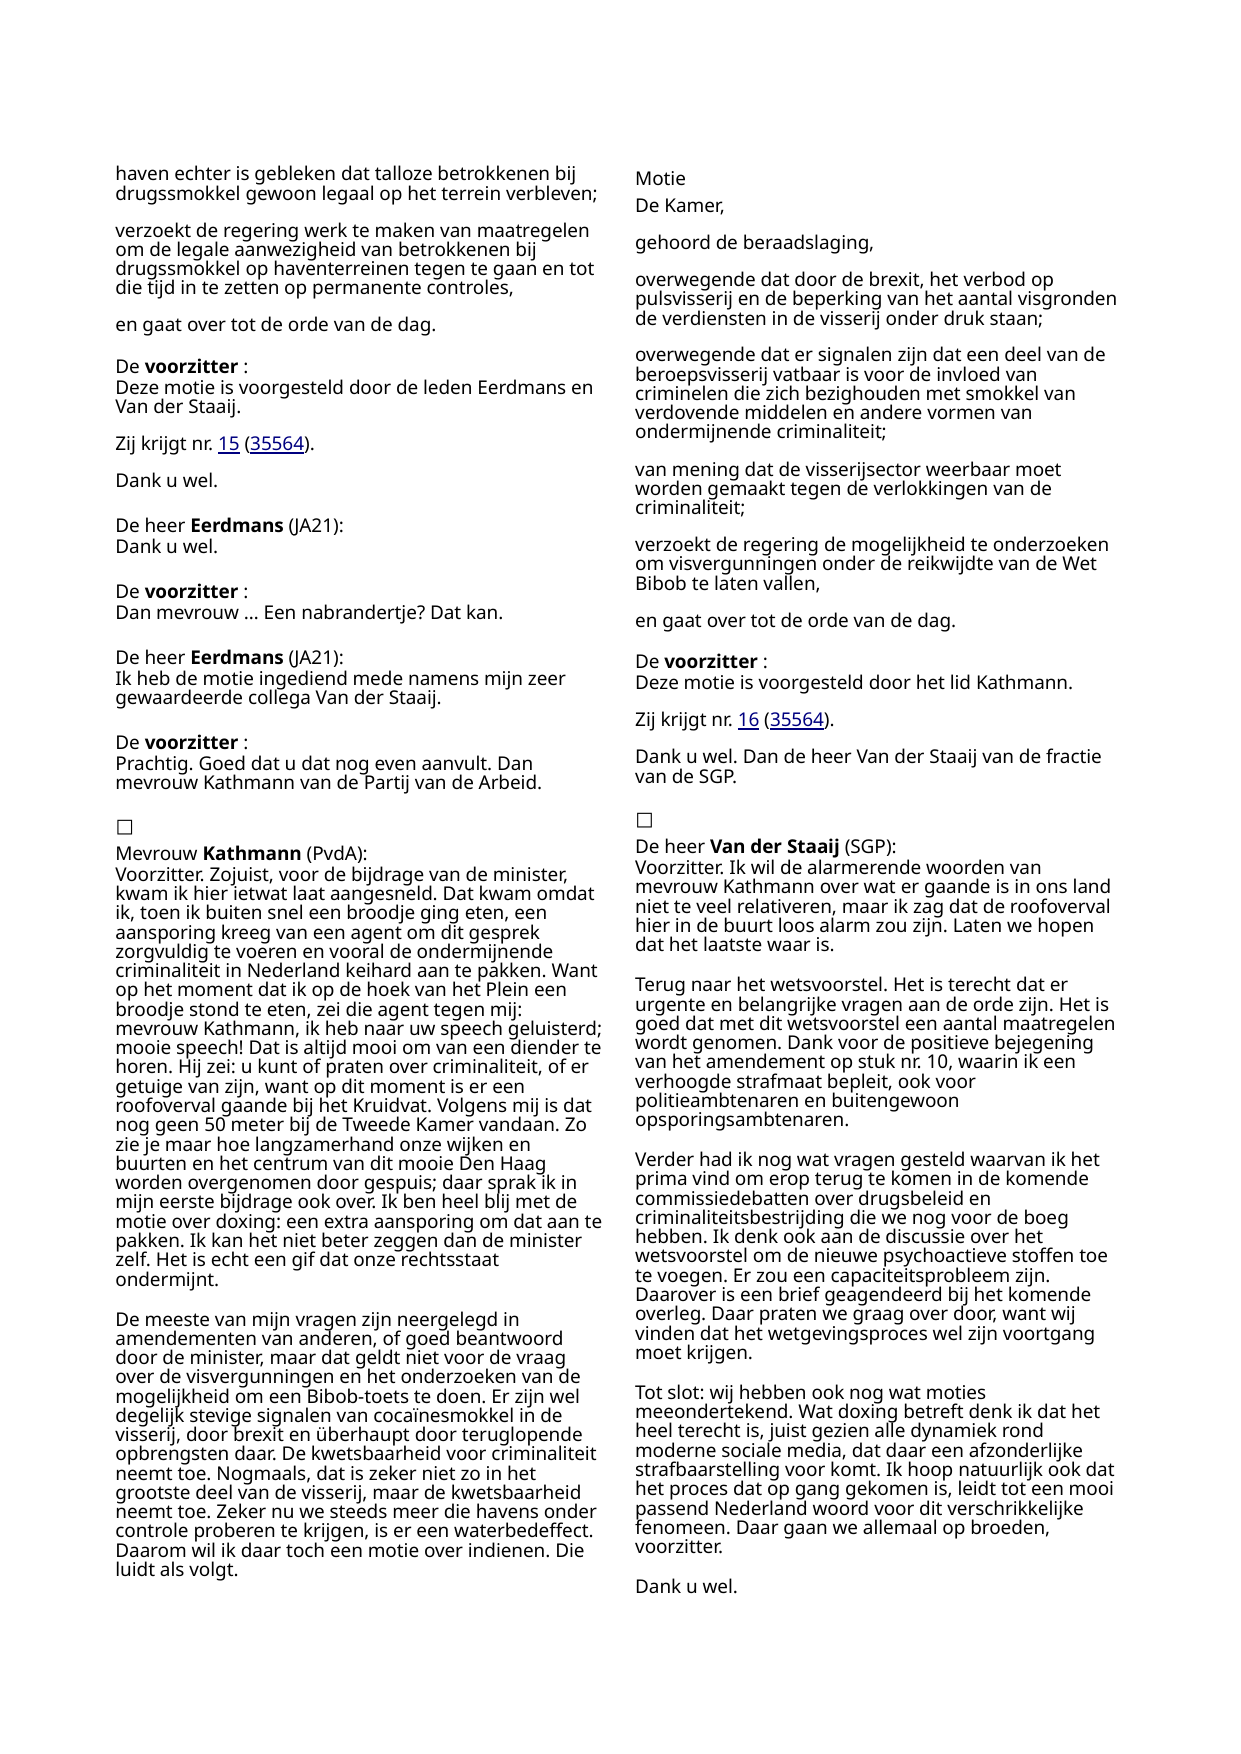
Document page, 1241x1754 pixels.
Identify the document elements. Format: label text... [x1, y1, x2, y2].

text Deze motie is voorgesteld door de leden Eerdmans en Van der Staaij. [115, 379, 605, 418]
text Verder had ik nog wat vragen gesteld waarvan ik het prima vind om erop terug te komen in de komende commissiedebatten over drugsbeleid en criminaliteitsbestrijding die we nog voor de boeg hebben. Ik denk ook aan de discussie over het wetsvoorstel om de nieuwe psychoactieve stoffen toe te voegen. Er zou een capaciteitsprobleem zijn. Daarover is een brief geagendeerd bij het komende overleg. Daar praten we graag over door, want wij vinden dat het wetgevingsproces wel zijn voortgang moet krijgen. [635, 1151, 1125, 1363]
text Terug naar het wetsvoorstel. Het is terecht dat er urgente en belangrijke vragen aan de orde zijn. Het is goed dat met dit wetsvoorstel een aantal maatregelen wordt genomen. Dank voor de positieve bejegening van het amendement op stuk nr. 10, waarin ik een verhoogde strafmaat bepleit, ook voor politieambtenaren en buitengewoon opsporingsambtenaren. [635, 976, 1125, 1130]
text De heer Eerdmans (JA21): [115, 512, 605, 538]
text haven echter is gebleken dat talloze betrokkenen bij drugssmokkel gewoon legaal op het terrein verbleven; [115, 165, 605, 204]
text verzoekt de regering de mogelijkheid te onderzoeken om visvergunningen onder de reikwijdte van de Wet Bibob te laten vallen, [635, 536, 1125, 594]
text Dank u wel. Dan de heer Van der Staaij van de fractie van de SGP. [635, 748, 1125, 787]
text Zij krijgt nr. 16 (35564). [635, 711, 1125, 731]
text overwegende dat er signalen zijn dat een deel van de beroepsvisserij vatbaar is voor de invloed van criminelen die zich bezighouden met smokkel van verdovende middelen en andere vormen van ondermijnende criminaliteit; [635, 346, 1125, 443]
text Tot slot: wij hebben ook nog wat moties meeondertekend. Wat doxing betreft denk ik dat het heel terecht is, juist gezien alle dynamiek rond moderne sociale media, dat daar een afzonderlijke strafbaarstelling voor komt. Ik hoop natuurlijk ook dat het proces dat op gang gekomen is, leidt tot een mooi passend Nederland woord voor dit verschrikkelijke fenomeen. Daar gaan we allemaal op broeden, voorzitter. [635, 1384, 1125, 1557]
text Voorzitter. Ik wil de alarmerende woorden van mevrouw Kathmann over wat er gaande is in ons land niet te veel relativeren, maar ik zag dat de roofoverval hier in de buurt loos alarm zou zijn. Laten we hopen dat het laatste waar is. [635, 859, 1125, 956]
text ⬜ [115, 814, 605, 840]
text Prachtig. Goed dat u dat nog even aanvult. Dan mevrouw Kathmann van de Partij van de Arbeid. [115, 755, 605, 793]
text ⬜ [635, 808, 1125, 833]
text overwegende dat door de brexit, het verbod op pulsvisserij en de beperking van het aantal visgronden de verdiensten in de visserij onder druk staan; [635, 271, 1125, 329]
text Dank u wel. [115, 538, 605, 557]
text Dank u wel. [635, 1578, 1125, 1597]
text verzoekt de regering werk te maken van maatregelen om de legale aanwezigheid van betrokkenen bij drugssmokkel op haventerreinen tegen te gaan en tot die tijd in te zetten op permanente controles, [115, 222, 605, 299]
text De voorzitter : [115, 353, 605, 379]
text De meeste van mijn vragen zijn neergelegd in amendementen van anderen, of goed beantwoord door de minister, maar dat geldt niet voor de vraag over de visvergunningen en het onderzoeken van de mogelijkheid om een Bibob-toets te doen. Er zijn wel degelijk stevige signalen van cocaïnesmokkel in de visserij, door brexit en überhaupt door teruglopende opbrengsten daar. De kwetsbaarheid voor criminaliteit neemt toe. Nogmaals, dat is zeker niet zo in het grootste deel van de visserij, maar de kwetsbaarheid neemt toe. Zeker nu we steeds meer die havens onder controle proberen te krijgen, is er een waterbedeffect. Daarom wil ik daar toch een motie over indienen. Die luidt als volgt. [115, 1311, 605, 1580]
text De voorzitter : [635, 648, 1125, 674]
text Dan mevrouw … Een nabrandertje? Dat kan. [115, 604, 605, 623]
text Dank u wel. [115, 472, 605, 492]
text De voorzitter : [115, 578, 605, 604]
text van mening dat de visserijsector weerbaar moet worden gemaakt tegen de verlokkingen van de criminaliteit; [635, 461, 1125, 518]
text Ik heb de motie ingediend mede namens mijn zeer gewaardeerde collega Van der Staaij. [115, 670, 605, 708]
text De heer Eerdmans (JA21): [115, 644, 605, 670]
text Deze motie is voorgesteld door het lid Kathmann. [635, 674, 1125, 693]
text Zij krijgt nr. 15 (35564). [115, 435, 605, 454]
text Mevrouw Kathmann (PvdA): [115, 840, 605, 866]
text Voorzitter. Zojuist, voor de bijdrage van de minister, kwam ik hier ietwat laat aangesneld. Dat kwam omdat ik, toen ik buiten snel een broodje ging eten, een aansporing kreeg van een agent om dit gesprek zorgvuldig te voeren en vooral de ondermijnende criminaliteit in Nederland keihard aan te pakken. Want op het moment dat ik op de hoek van het Plein een broodje stond te eten, zei die agent tegen mij: mevrouw Kathmann, ik heb naar uw speech geluisterd; mooie speech! Dat is altijd mooi om van een diender te horen. Hij zei: u kunt of praten over criminaliteit, of er getuige van zijn, want op dit moment is er een roofoverval gaande bij het Kruidvat. Volgens mij is dat nog geen 50 meter bij de Tweede Kamer vandaan. Zo zie je maar hoe langzamerhand onze wijken en buurten en het centrum van dit mooie Den Haag worden overgenomen door gespuis; daar sprak ik in mijn eerste bijdrage ook over. Ik ben heel blij met de motie over doxing: een extra aansporing om dat aan te pakken. Ik kan het niet beter zeggen dan de minister zelf. Het is echt een gif dat onze rechtsstaat ondermijnt. [115, 866, 605, 1290]
text gehoord de beraadslaging, [635, 234, 1125, 253]
text Motie [635, 165, 1125, 191]
text De Kamer, [635, 197, 1125, 216]
text De heer Van der Staaij (SGP): [635, 833, 1125, 859]
text De voorzitter : [115, 729, 605, 755]
text en gaat over tot de orde van de dag. [115, 316, 605, 336]
text en gaat over tot de orde van de dag. [635, 612, 1125, 631]
